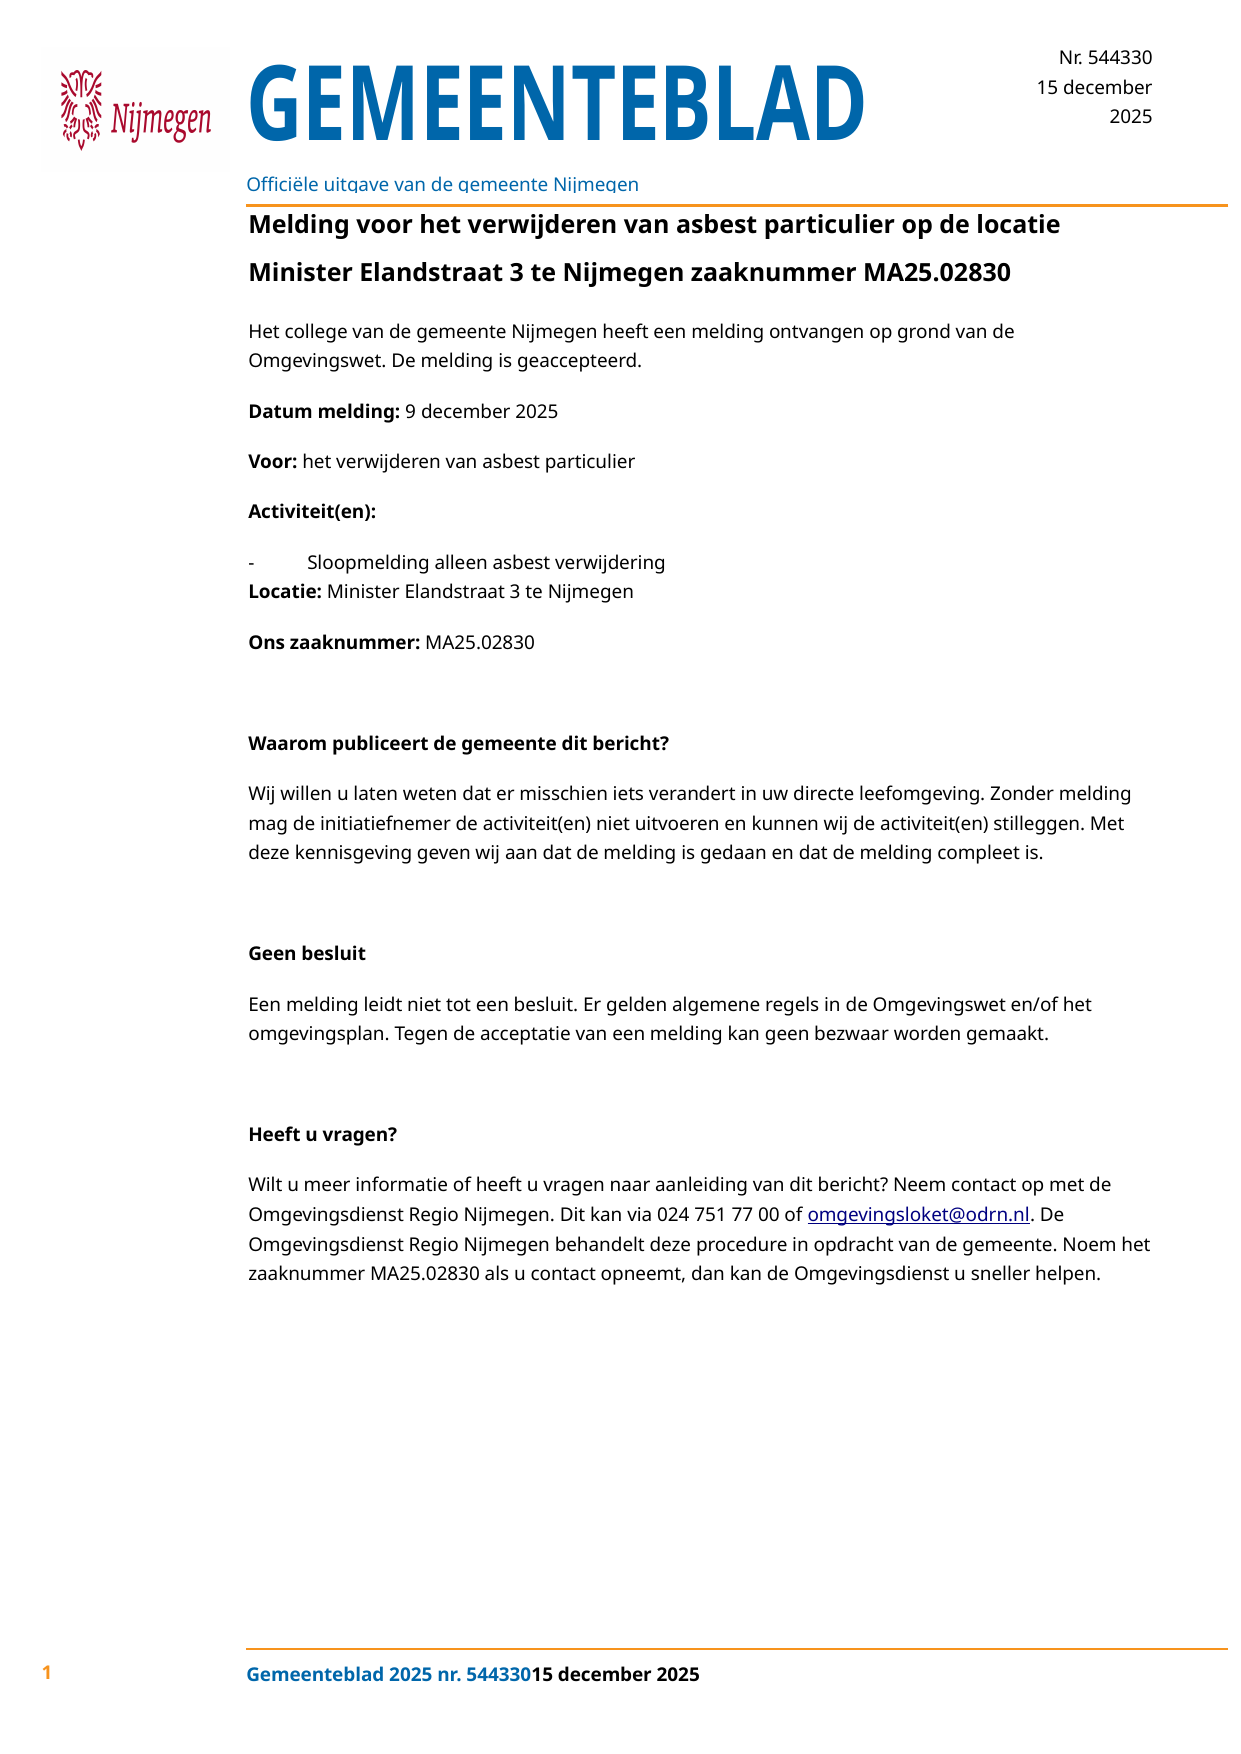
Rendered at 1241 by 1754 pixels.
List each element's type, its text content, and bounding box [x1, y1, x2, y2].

text Geen besluit [248, 940, 1152, 966]
text Locatie: Minister Elandstraat 3 te Nijmegen [248, 579, 1152, 604]
text Melding voor het verwijderen van asbest particulier op de locatie Minister Elandstraat 3 te Nijmegen zaaknummer MA25.02830 [248, 207, 1152, 288]
text Activiteit(en): [248, 499, 1152, 524]
text Datum melding: 9 december 2025 [248, 398, 1152, 424]
picture [41, 47, 231, 172]
text Waarom publiceert de gemeente dit bericht? [248, 730, 1152, 756]
text Het college van de gemeente Nijmegen heeft een melding ontvangen op grond van de Omgevingswet. De melding is geaccepteerd. [248, 318, 1152, 373]
text Wilt u meer informatie of heeft u vragen naar aanleiding van dit bericht? Neem contact op met de Omgevingsdienst Regio Nijmegen. Dit kan via 024 751 77 00 of omgevingsloket@odrn.nl. De Omgevingsdienst Regio Nijmegen behandelt deze procedure in opdracht van de gemeente. Noem het zaaknummer MA25.02830 als u contact opneemt, dan kan de Omgevingsdienst u sneller helpen. [248, 1172, 1152, 1286]
list Sloopmelding alleen asbest verwijdering [248, 549, 1152, 575]
text Heeft u vragen? [248, 1121, 1152, 1147]
text Een melding leidt niet tot een besluit. Er gelden algemene regels in de Omgevingswet en/of het omgevingsplan. Tegen de acceptatie van een melding kan geen bezwaar worden gemaakt. [248, 991, 1152, 1046]
text Wij willen u laten weten dat er misschien iets verandert in uw directe leefomgeving. Zonder melding mag de initiatiefnemer de activiteit(en) niet uitvoeren en kunnen wij de activiteit(en) stilleggen. Met deze kennisgeving geven wij aan dat de melding is gedaan en dat de melding compleet is. [248, 780, 1152, 865]
text Ons zaaknummer: MA25.02830 [248, 629, 1152, 655]
text Voor: het verwijderen van asbest particulier [248, 448, 1152, 474]
